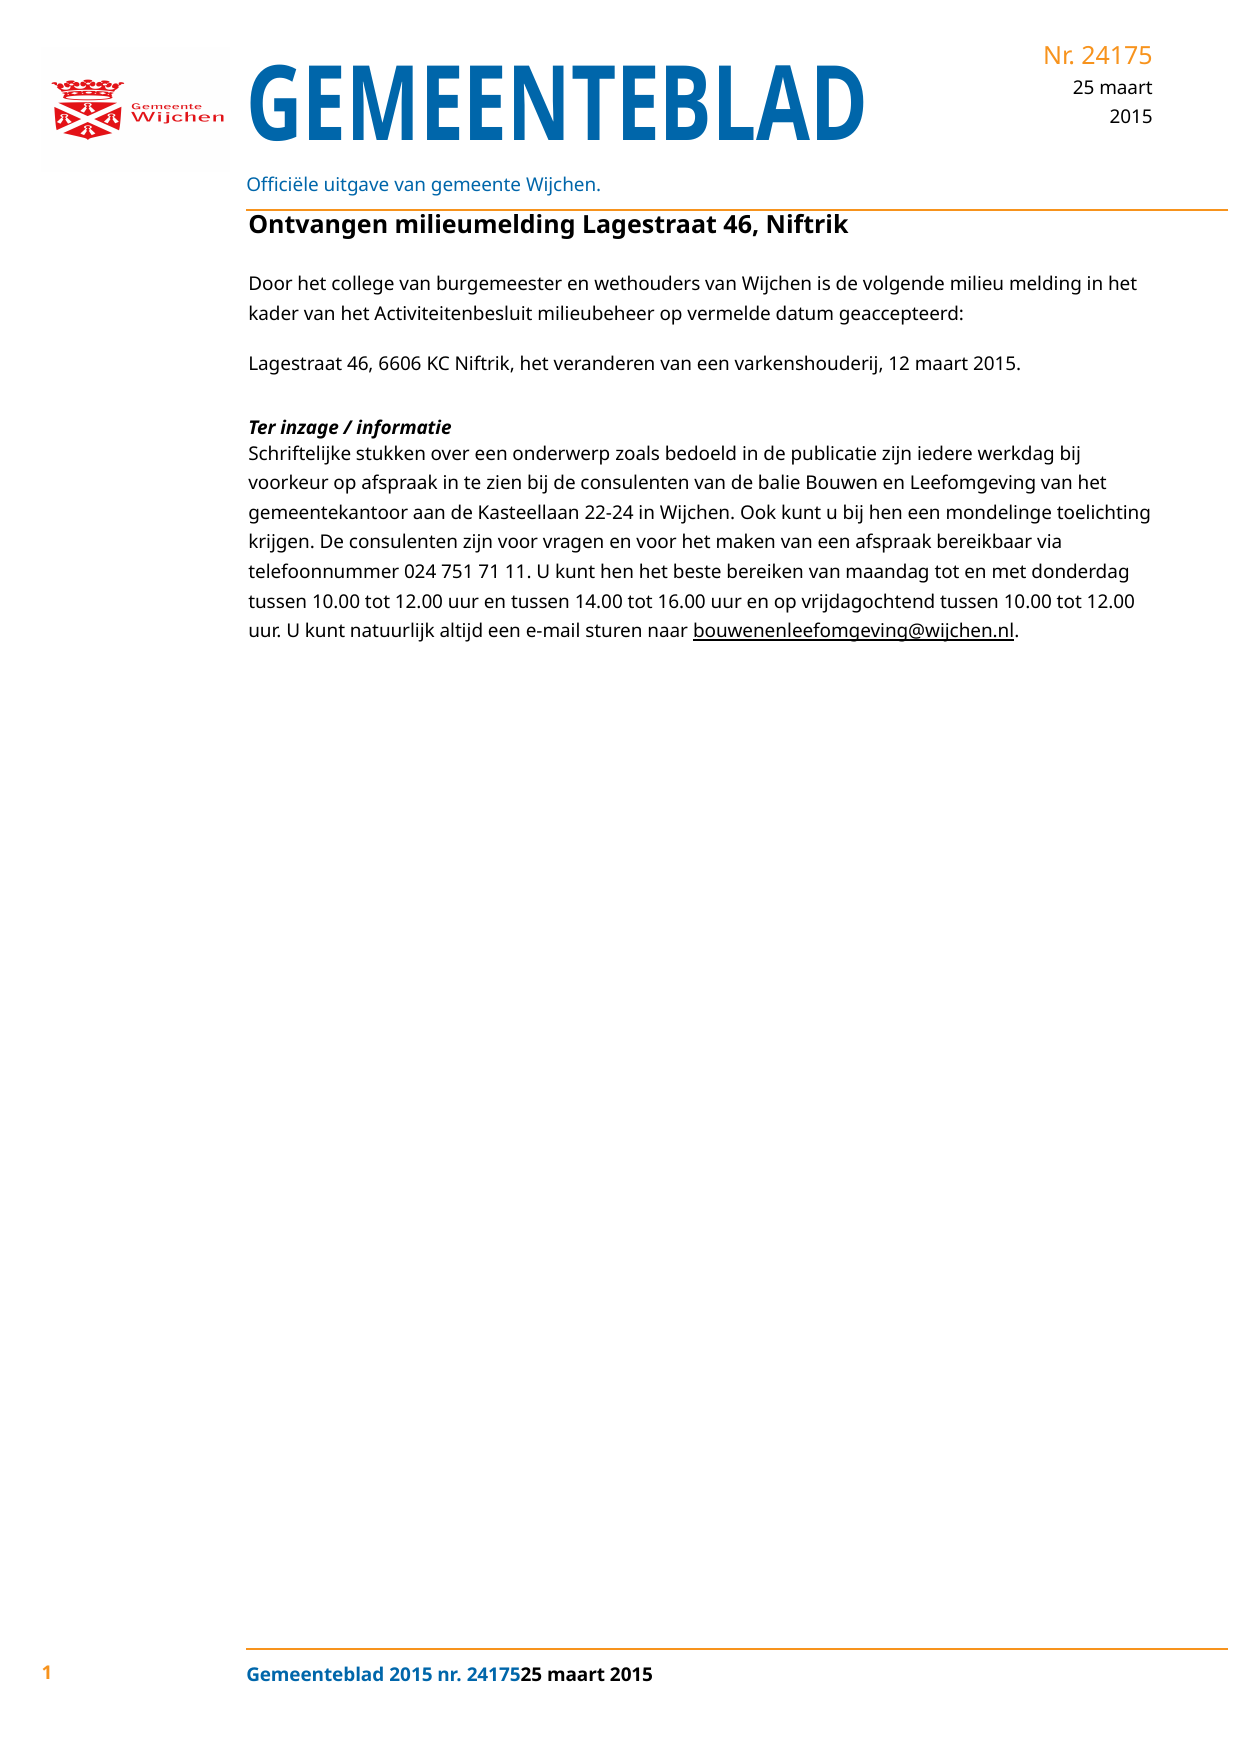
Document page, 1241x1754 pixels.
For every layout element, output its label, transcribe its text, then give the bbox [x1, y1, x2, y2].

text Lagestraat 46, 6606 KC Niftrik, het veranderen van een varkenshouderij, 12 maart 2015. [248, 350, 1152, 376]
text Ter inzage / informatie [248, 414, 1152, 440]
text Schriftelijke stukken over een onderwerp zoals bedoeld in de publicatie zijn iedere werkdag bij voorkeur op afspraak in te zien bij de consulenten van de balie Bouwen en Leefomgeving van het gemeentekantoor aan de Kasteellaan 22-24 in Wijchen. Ook kunt u bij hen een mondelinge toelichting krijgen. De consulenten zijn voor vragen en voor het maken van een afspraak bereikbaar via telefoonnummer 024 751 71 11. U kunt hen het beste bereiken van maandag tot en met donderdag tussen 10.00 tot 12.00 uur en tussen 14.00 tot 16.00 uur en op vrijdagochtend tussen 10.00 tot 12.00 uur. U kunt natuurlijk altijd een e-mail sturen naar bouwenenleefomgeving@wijchen.nl. [248, 440, 1152, 643]
text Door het college van burgemeester en wethouders van Wijchen is de volgende milieu melding in het kader van het Activiteitenbesluit milieubeheer op vermelde datum geaccepteerd: [248, 270, 1152, 326]
text Ontvangen milieumelding Lagestraat 46, Niftrik [248, 211, 1152, 241]
picture [41, 47, 231, 172]
